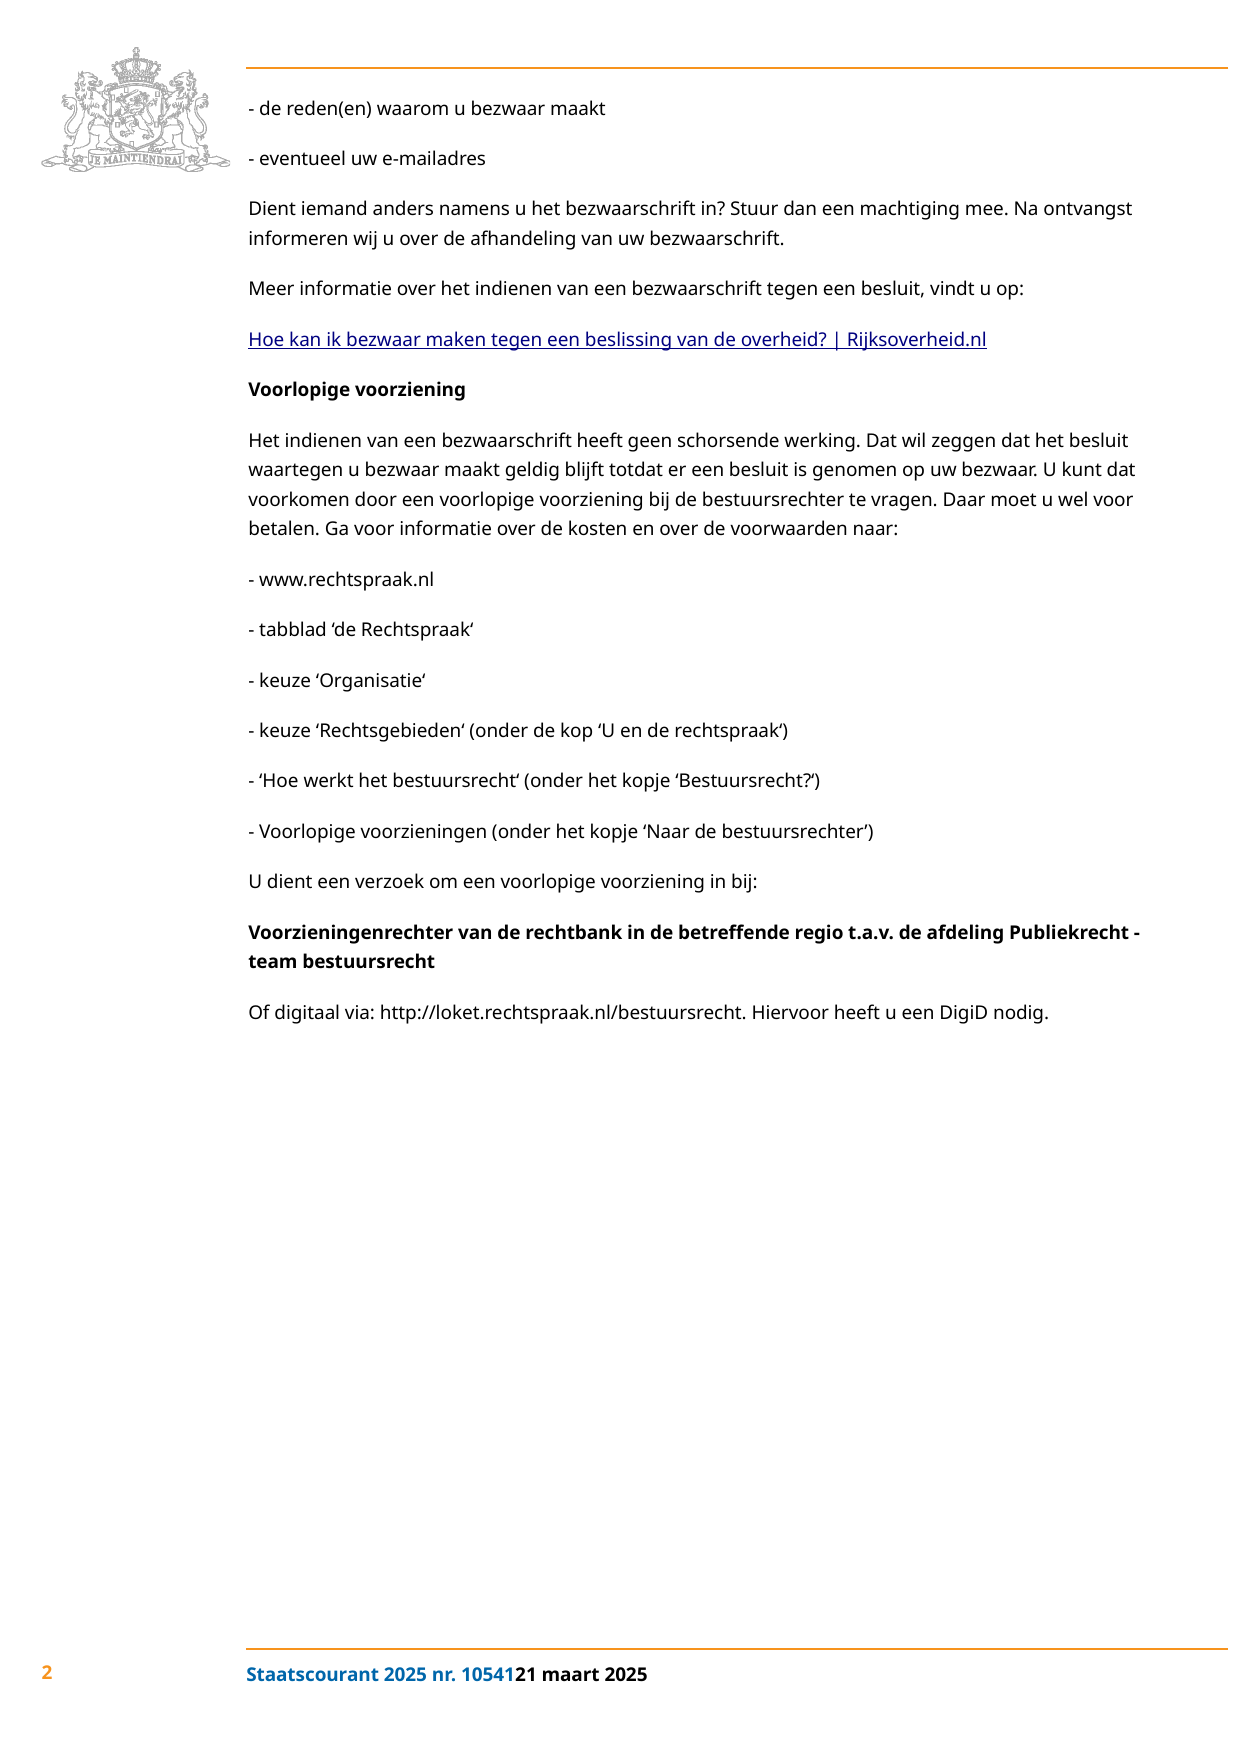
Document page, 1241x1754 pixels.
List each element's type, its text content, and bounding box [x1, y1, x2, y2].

text Hoe kan ik bezwaar maken tegen een beslissing van de overheid? | Rijksoverheid.nl [248, 326, 1152, 352]
text U dient een verzoek om een voorlopige voorziening in bij: [248, 868, 1152, 894]
text Dient iemand anders namens u het bezwaarschrift in? Stuur dan een machtiging mee. Na ontvangst informeren wij u over de afhandeling van uw bezwaarschrift. [248, 196, 1152, 251]
text Meer informatie over het indienen van een bezwaarschrift tegen een besluit, vindt u op: [248, 276, 1152, 301]
text Voorlopige voorziening [248, 376, 1152, 402]
text - tabblad ‘de Rechtspraak‘ [248, 616, 1152, 642]
text - keuze ‘Organisatie‘ [248, 667, 1152, 693]
text - keuze ‘Rechtsgebieden‘ (onder de kop ‘U en de rechtspraak‘) [248, 717, 1152, 743]
text - ‘Hoe werkt het bestuursrecht‘ (onder het kopje ‘Bestuursrecht?‘) [248, 768, 1152, 793]
text - Voorlopige voorzieningen (onder het kopje ‘Naar de bestuursrechter’) [248, 818, 1152, 844]
text Het indienen van een bezwaarschrift heeft geen schorsende werking. Dat wil zeggen dat het besluit waartegen u bezwaar maakt geldig blijft totdat er een besluit is genomen op uw bezwaar. U kunt dat voorkomen door een voorlopige voorziening bij de bestuursrechter te vragen. Daar moet u wel voor betalen. Ga voor informatie over de kosten en over de voorwaarden naar: [248, 427, 1152, 541]
text - www.rechtspraak.nl [248, 566, 1152, 592]
text - de reden(en) waarom u bezwaar maakt [248, 95, 1152, 121]
text Of digitaal via: http://loket.rechtspraak.nl/bestuursrecht. Hiervoor heeft u een DigiD nodig. [248, 999, 1152, 1025]
text - eventueel uw e-mailadres [248, 145, 1152, 171]
text Voorzieningenrechter van de rechtbank in de betreffende regio t.a.v. de afdeling Publiekrecht - team bestuursrecht [248, 919, 1152, 974]
picture [41, 47, 231, 172]
